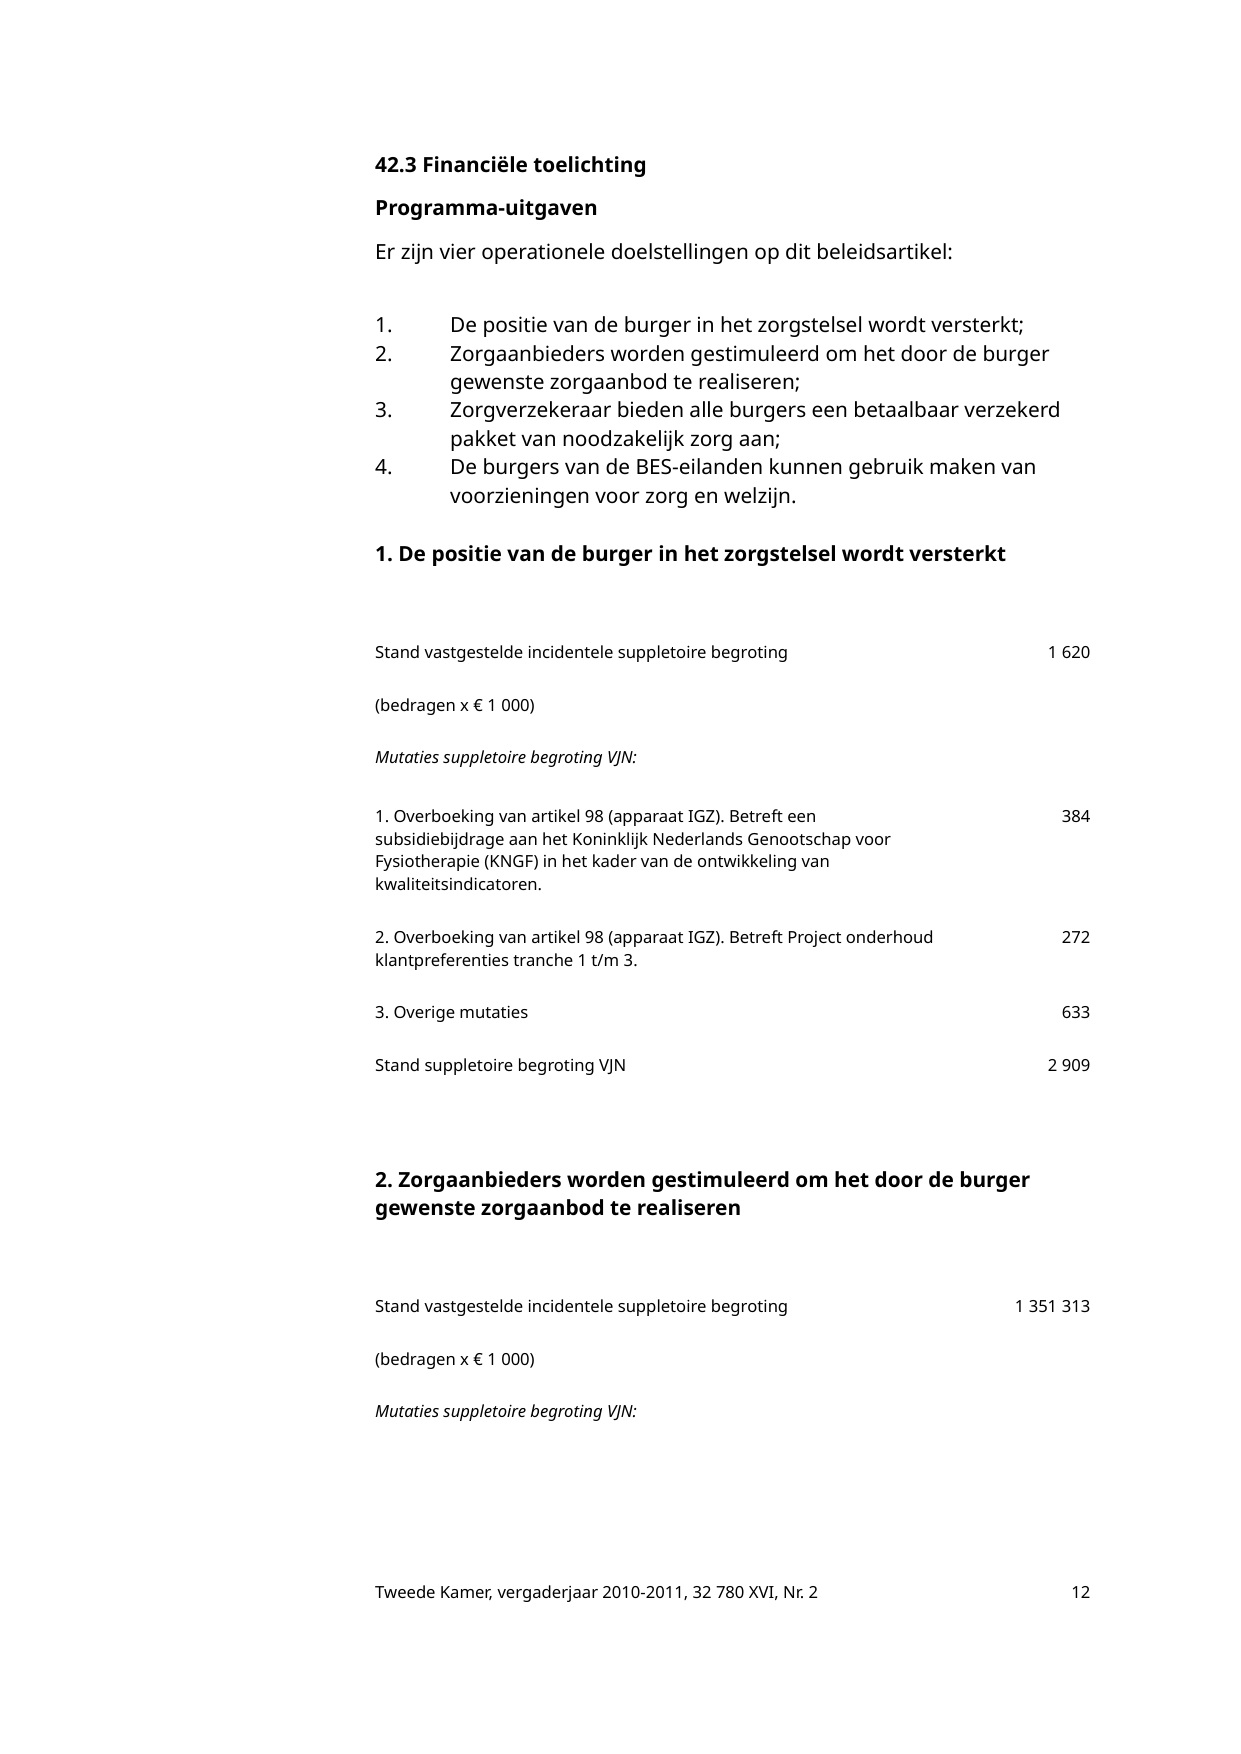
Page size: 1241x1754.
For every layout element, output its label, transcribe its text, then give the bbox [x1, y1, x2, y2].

text 42.3 Financiële toelichting [375, 150, 1090, 178]
table_header Stand vastgestelde incidentele suppletoire begroting (bedragen x € 1 000) [375, 1295, 947, 1400]
table_cell Mutaties suppletoire begroting VJN: [375, 1400, 947, 1458]
text 1. De positie van de burger in het zorgstelsel wordt versterkt [375, 539, 1090, 568]
table_cell 1. Overboeking van artikel 98 (apparaat IGZ). Betreft een subsidiebijdrage aan het Koninklijk Nederlands Genootschap voor Fysiotherapie (KNGF) in het kader van de ontwikkeling van kwaliteitsindicatoren. [375, 805, 947, 925]
table_cell 2 909 [947, 1054, 1090, 1106]
text Programma-uitgaven [375, 193, 1090, 222]
table_cell 272 [947, 925, 1090, 1001]
table_cell 384 [947, 805, 1090, 925]
list De burgers van de BES-eilanden kunnen gebruik maken van voorzieningen voor zorg en welzijn. [375, 452, 1090, 509]
table_cell 3. Overige mutaties [375, 1001, 947, 1053]
table_header Stand vastgestelde incidentele suppletoire begroting (bedragen x € 1 000) [375, 641, 947, 746]
list De positie van de burger in het zorgstelsel wordt versterkt; [375, 310, 1090, 339]
table_cell [947, 746, 1090, 804]
list Zorgaanbieders worden gestimuleerd om het door de burger gewenste zorgaanbod te realiseren; [375, 339, 1090, 396]
table_cell 2. Overboeking van artikel 98 (apparaat IGZ). Betreft Project onderhoud klantpreferenties tranche 1 t/m 3. [375, 925, 947, 1001]
table_header 1 351 313 [947, 1295, 1090, 1400]
list Zorgverzekeraar bieden alle burgers een betaalbaar verzekerd pakket van noodzakelijk zorg aan; [375, 396, 1090, 452]
table_cell 633 [947, 1001, 1090, 1053]
table_cell Stand suppletoire begroting VJN [375, 1054, 947, 1106]
text Er zijn vier operationele doelstellingen op dit beleidsartikel: [375, 237, 1090, 265]
table_cell Mutaties suppletoire begroting VJN: [375, 746, 947, 804]
table_header 1 620 [947, 641, 1090, 746]
table_cell [947, 1400, 1090, 1458]
text 2. Zorgaanbieders worden gestimuleerd om het door de burger gewenste zorgaanbod te realiseren [375, 1165, 1090, 1222]
